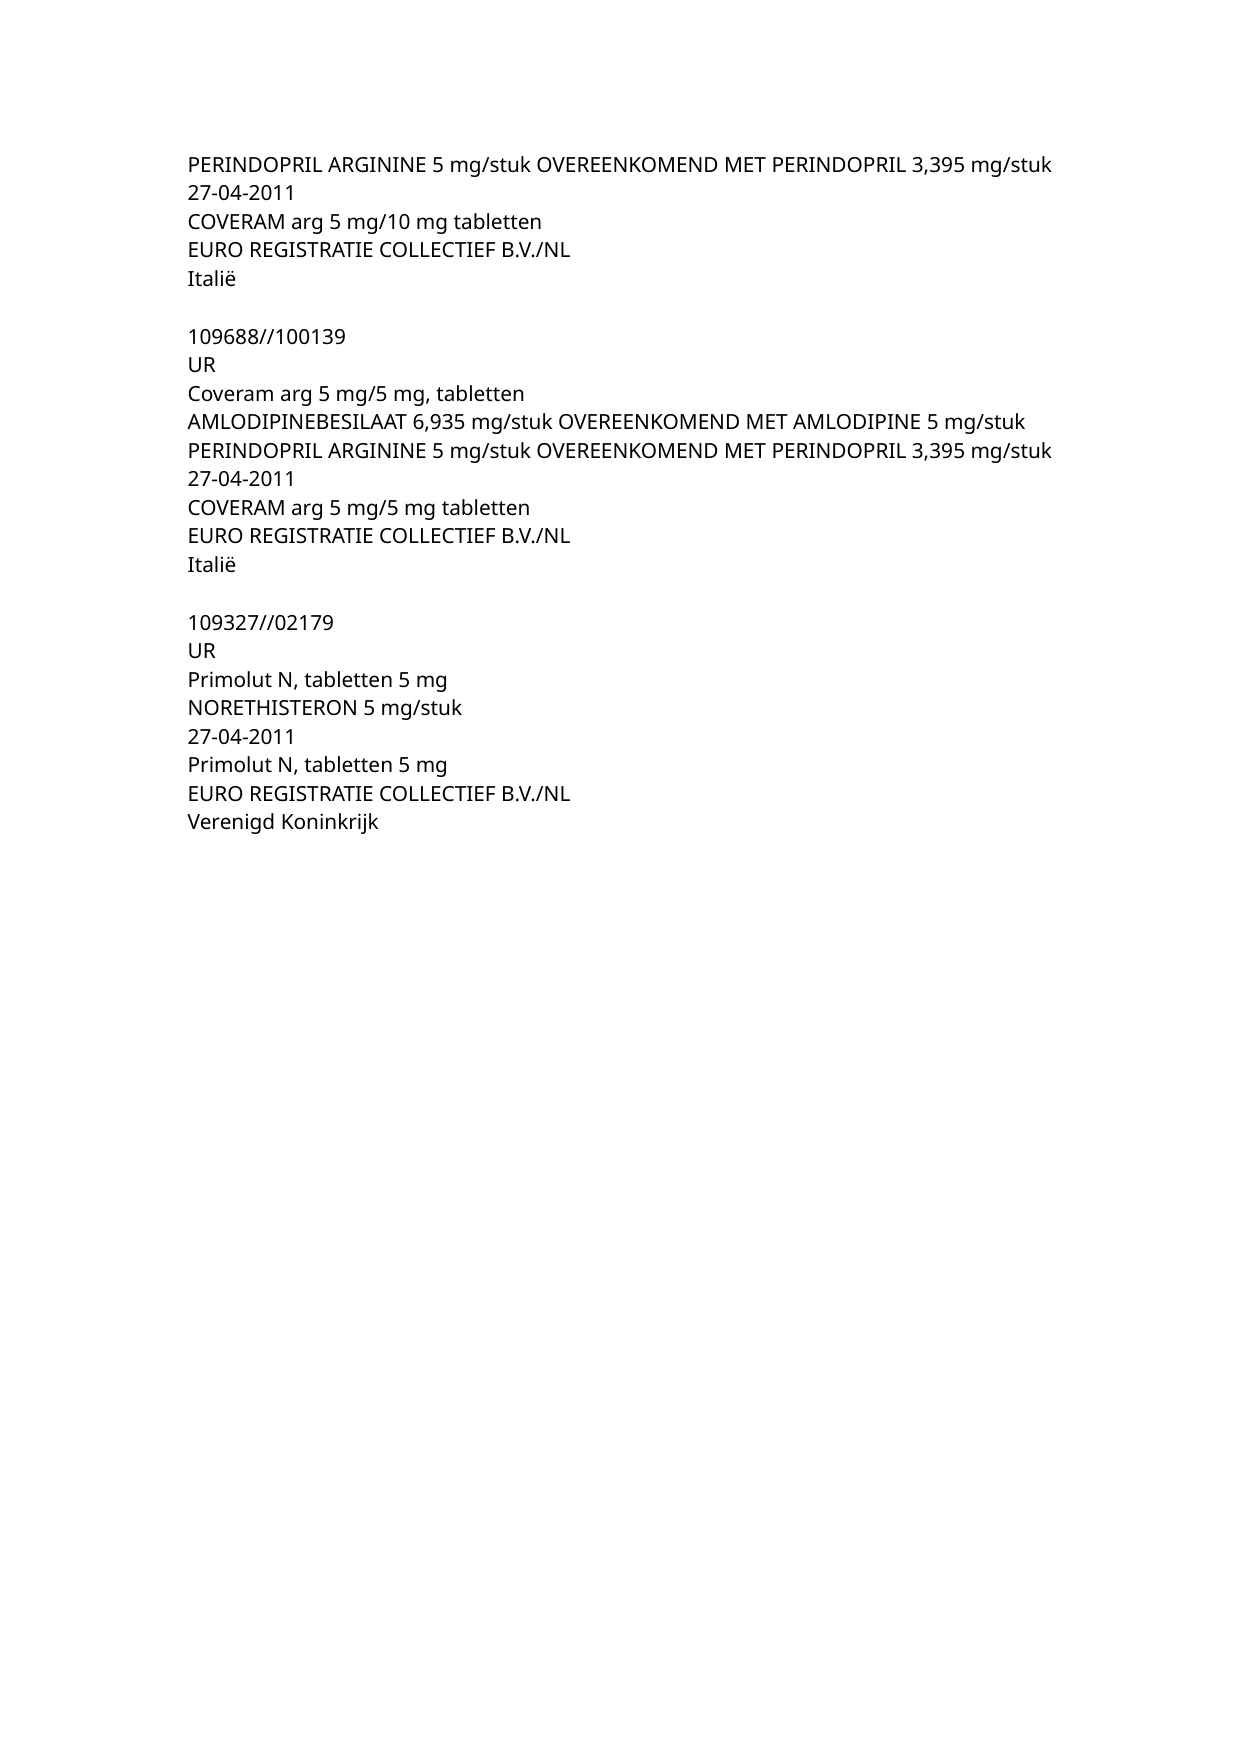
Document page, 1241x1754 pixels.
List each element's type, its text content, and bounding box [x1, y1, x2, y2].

text AMLODIPINEBESILAAT 6,935 mg/stuk OVEREENKOMEND MET AMLODIPINE 5 mg/stuk [187, 407, 1053, 436]
text Coveram arg 5 mg/5 mg, tabletten [187, 379, 1053, 407]
text Italië [187, 550, 1053, 578]
text 27-04-2011 [187, 464, 1053, 493]
text Italië [187, 264, 1053, 292]
text NORETHISTERON 5 mg/stuk [187, 693, 1053, 722]
text UR [187, 637, 1053, 665]
text Verenigd Koninkrijk [187, 807, 1053, 836]
text Primolut N, tabletten 5 mg [187, 665, 1053, 693]
text 27-04-2011 [187, 722, 1053, 750]
text COVERAM arg 5 mg/5 mg tabletten [187, 493, 1053, 521]
text UR [187, 351, 1053, 379]
text 109327//02179 [187, 608, 1053, 637]
text EURO REGISTRATIE COLLECTIEF B.V./NL [187, 521, 1053, 550]
text EURO REGISTRATIE COLLECTIEF B.V./NL [187, 779, 1053, 807]
text EURO REGISTRATIE COLLECTIEF B.V./NL [187, 235, 1053, 264]
text PERINDOPRIL ARGININE 5 mg/stuk OVEREENKOMEND MET PERINDOPRIL 3,395 mg/stuk [187, 150, 1053, 178]
text Primolut N, tabletten 5 mg [187, 750, 1053, 779]
text 109688//100139 [187, 322, 1053, 351]
text PERINDOPRIL ARGININE 5 mg/stuk OVEREENKOMEND MET PERINDOPRIL 3,395 mg/stuk [187, 436, 1053, 464]
text 27-04-2011 [187, 178, 1053, 207]
text COVERAM arg 5 mg/10 mg tabletten [187, 207, 1053, 235]
